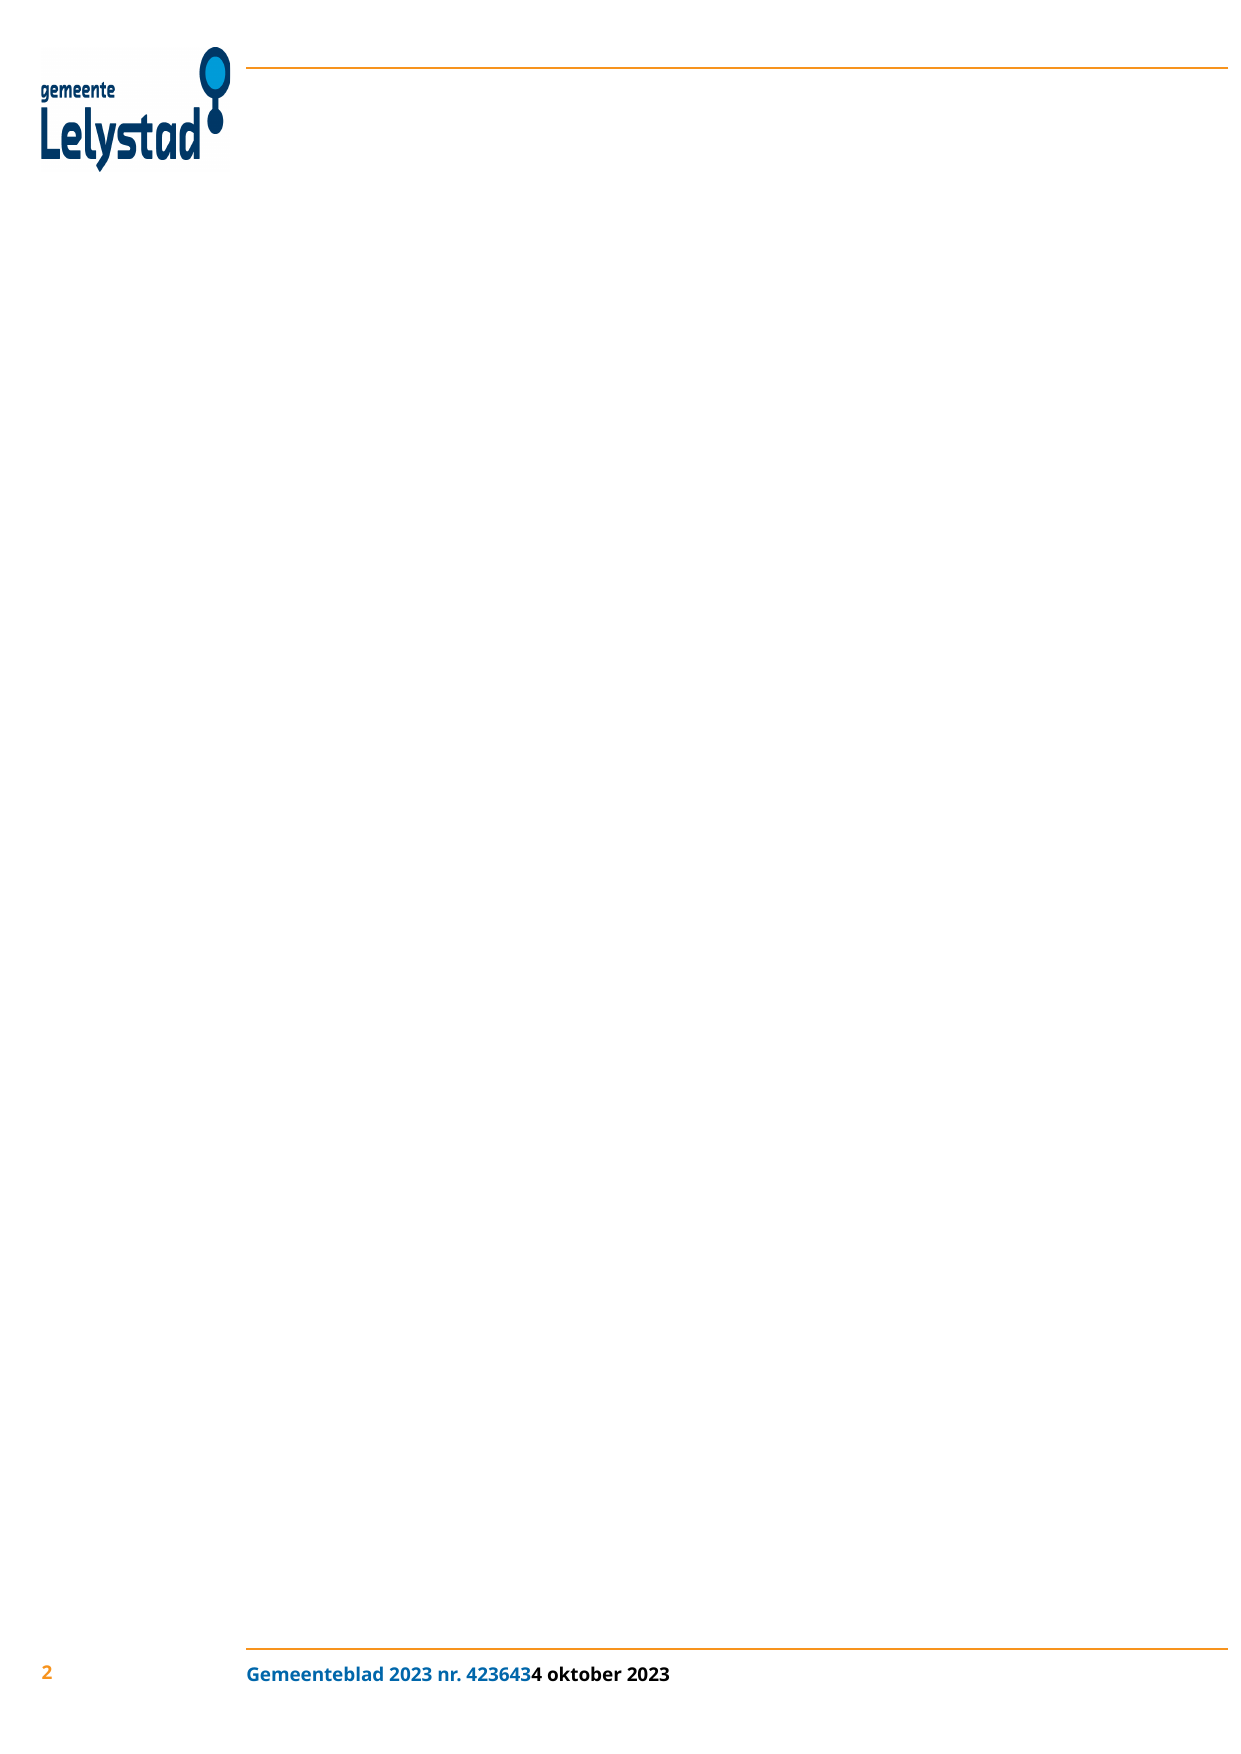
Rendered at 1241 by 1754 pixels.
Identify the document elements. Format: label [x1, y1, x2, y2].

picture [41, 47, 231, 172]
